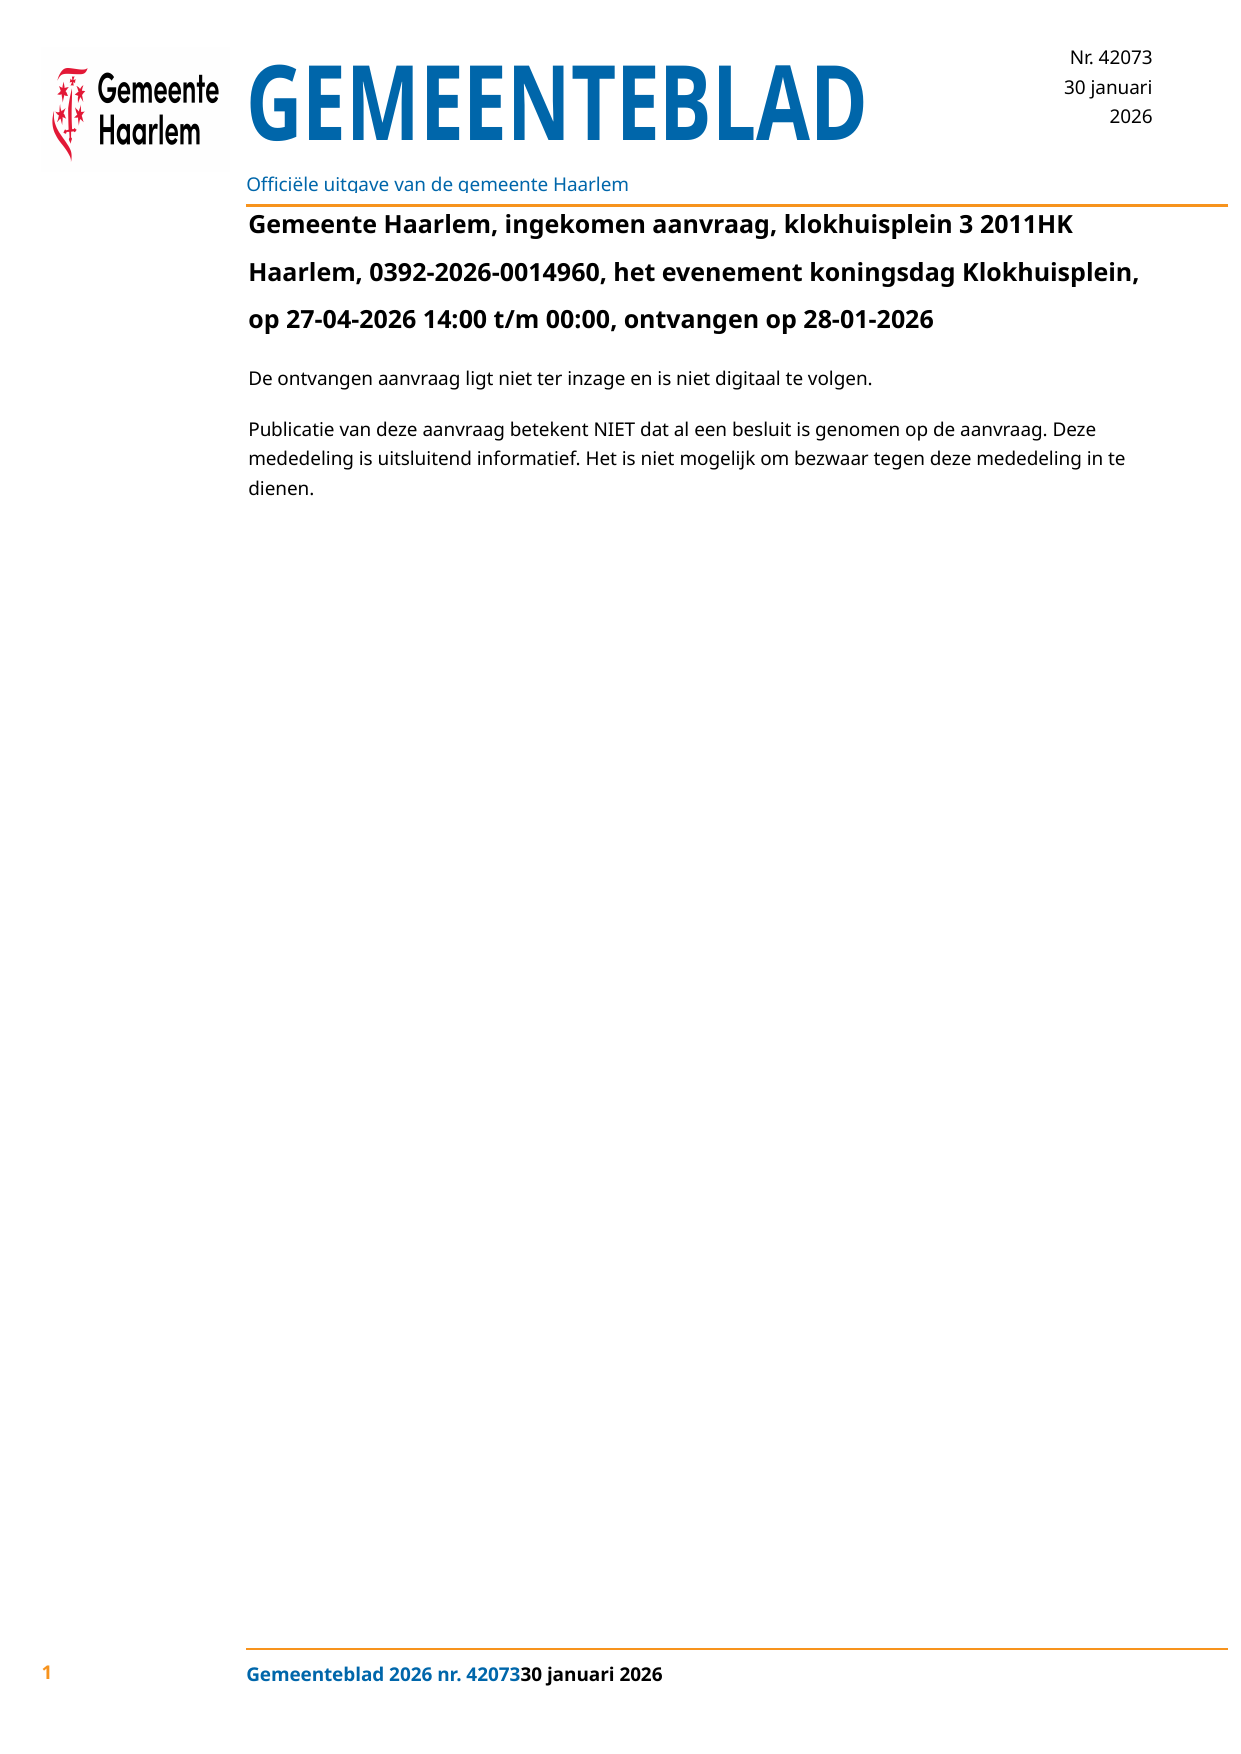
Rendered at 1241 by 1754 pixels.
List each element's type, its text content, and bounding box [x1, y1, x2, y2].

picture [41, 47, 231, 172]
text Publicatie van deze aanvraag betekent NIET dat al een besluit is genomen op de aanvraag. Deze mededeling is uitsluitend informatief. Het is niet mogelijk om bezwaar tegen deze mededeling in te dienen. [248, 416, 1152, 501]
text Gemeente Haarlem, ingekomen aanvraag, klokhuisplein 3 2011HK Haarlem, 0392-2026-0014960, het evenement koningsdag Klokhuisplein, op 27-04-2026 14:00 t/m 00:00, ontvangen op 28-01-2026 [248, 207, 1152, 336]
text De ontvangen aanvraag ligt niet ter inzage en is niet digitaal te volgen. [248, 366, 1152, 391]
